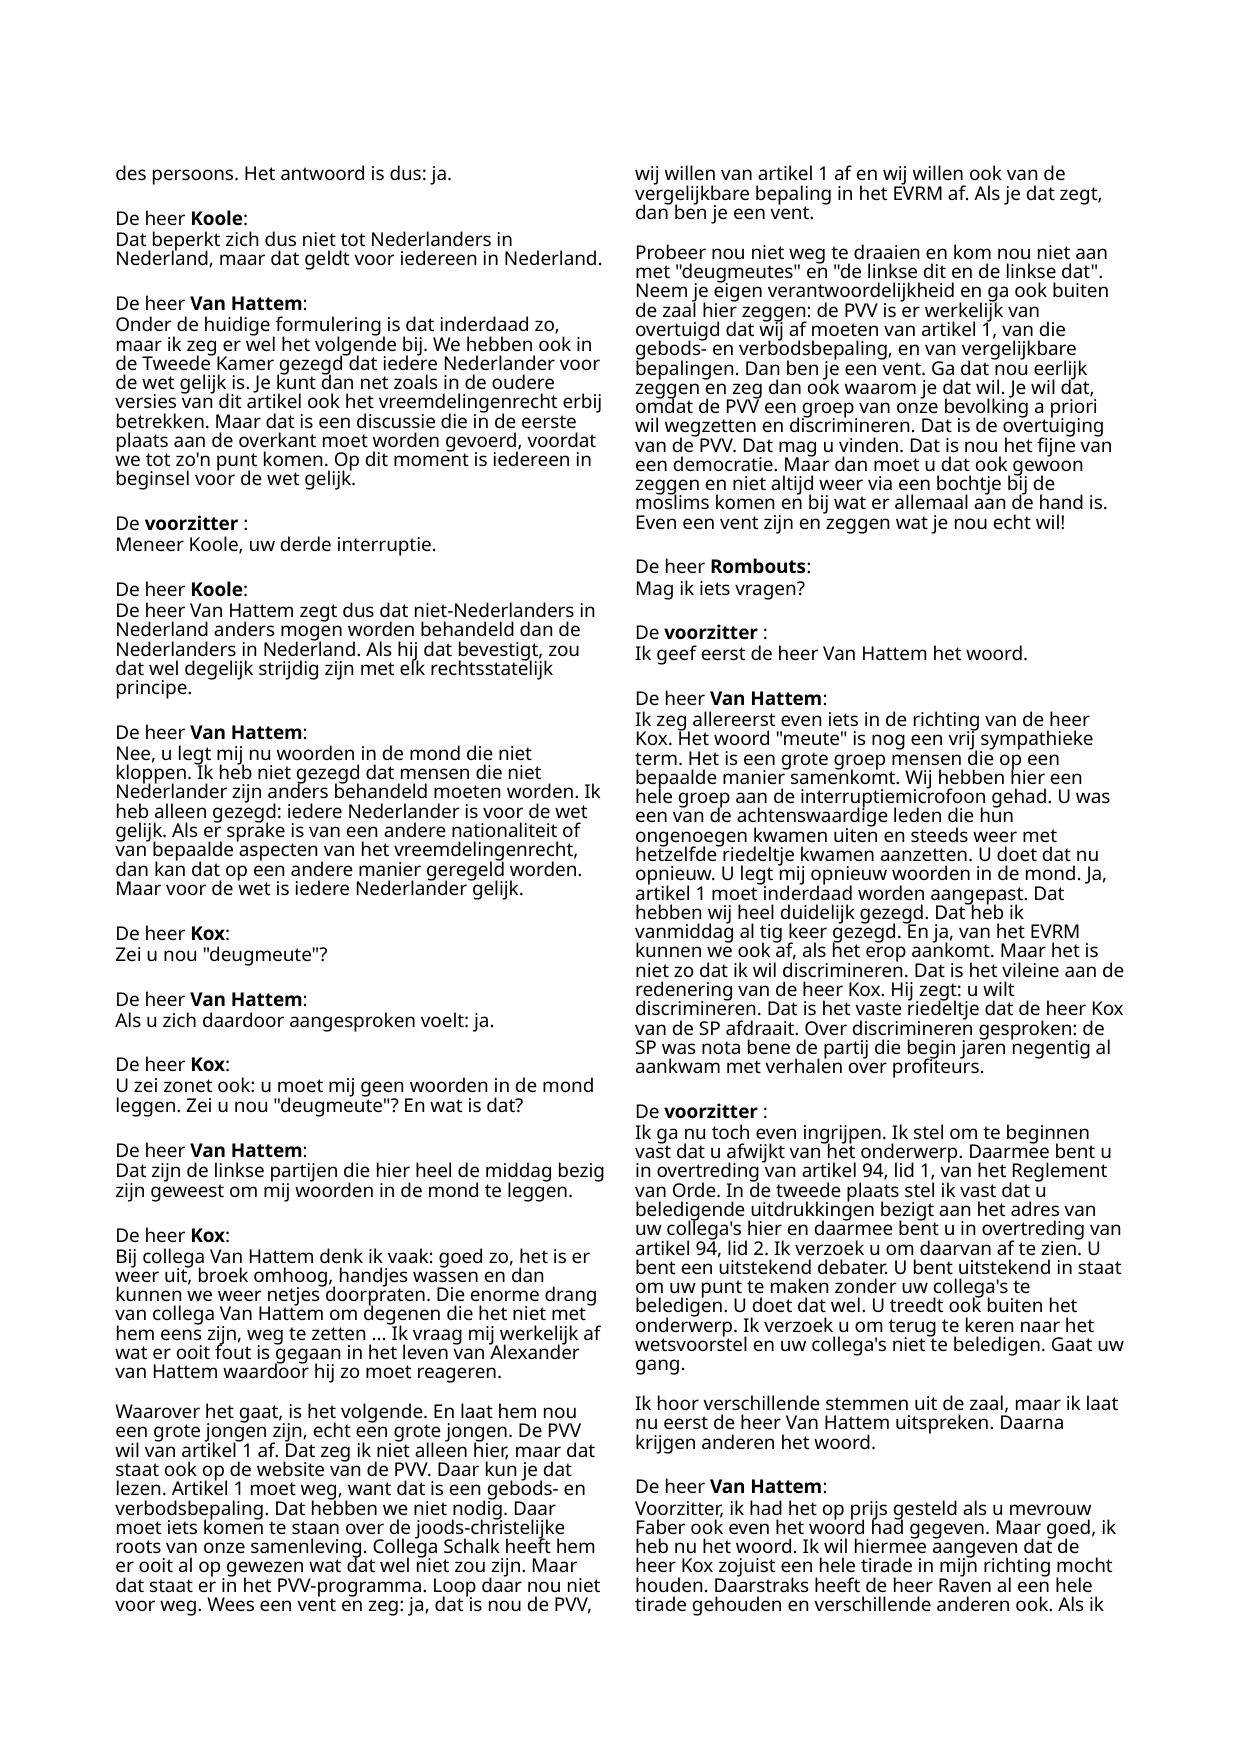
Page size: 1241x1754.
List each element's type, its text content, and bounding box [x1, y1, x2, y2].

text De voorzitter : [635, 619, 1125, 645]
text Bij collega Van Hattem denk ik vaak: goed zo, het is er weer uit, broek omhoog, handjes wassen en dan kunnen we weer netjes doorpraten. Die enorme drang van collega Van Hattem om degenen die het niet met hem eens zijn, weg te zetten ... Ik vraag mij werkelijk af wat er ooit fout is gegaan in het leven van Alexander van Hattem waardoor hij zo moet reageren. [115, 1248, 605, 1382]
text De voorzitter : [635, 1098, 1125, 1124]
text Ik zeg allereerst even iets in de richting van de heer Kox. Het woord "meute" is nog een vrij sympathieke term. Het is een grote groep mensen die op een bepaalde manier samenkomt. Wij hebben hier een hele groep aan de interruptiemicrofoon gehad. U was een van de achtenswaardige leden die hun ongenoegen kwamen uiten en steeds weer met hetzelfde riedeltje kwamen aanzetten. U doet dat nu opnieuw. U legt mij opnieuw woorden in de mond. Ja, artikel 1 moet inderdaad worden aangepast. Dat hebben wij heel duidelijk gezegd. Dat heb ik vanmiddag al tig keer gezegd. En ja, van het EVRM kunnen we ook af, als het erop aankomt. Maar het is niet zo dat ik wil discrimineren. Dat is het vileine aan de redenering van de heer Kox. Hij zegt: u wilt discrimineren. Dat is het vaste riedeltje dat de heer Kox van de SP afdraait. Over discrimineren gesproken: de SP was nota bene de partij die begin jaren negentig al aankwam met verhalen over profiteurs. [635, 711, 1125, 1077]
text De heer Kox: [115, 1222, 605, 1248]
text Ik hoor verschillende stemmen uit de zaal, maar ik laat nu eerst de heer Van Hattem uitspreken. Daarna krijgen anderen het woord. [635, 1395, 1125, 1453]
text De heer Van Hattem: [115, 291, 605, 316]
text Dat beperkt zich dus niet tot Nederlanders in Nederland, maar dat geldt voor iedereen in Nederland. [115, 231, 605, 270]
text des persoons. Het antwoord is dus: ja. [115, 165, 605, 184]
text De heer Van Hattem: [635, 1474, 1125, 1499]
text Dat zijn de linkse partijen die hier heel de middag bezig zijn geweest om mij woorden in de mond te leggen. [115, 1162, 605, 1201]
text De heer Rombouts: [635, 554, 1125, 579]
text Ik ga nu toch even ingrijpen. Ik stel om te beginnen vast dat u afwijkt van het onderwerp. Daarmee bent u in overtreding van artikel 94, lid 1, van het Reglement van Orde. In de tweede plaats stel ik vast dat u beledigende uitdrukkingen bezigt aan het adres van uw collega's hier en daarmee bent u in overtreding van artikel 94, lid 2. Ik verzoek u om daarvan af te zien. U bent een uitstekend debater. U bent uitstekend in staat om uw punt te maken zonder uw collega's te beledigen. U doet dat wel. U treedt ook buiten het onderwerp. Ik verzoek u om terug te keren naar het wetsvoorstel en uw collega's niet te beledigen. Gaat uw gang. [635, 1124, 1125, 1374]
text Nee, u legt mij nu woorden in de mond die niet kloppen. Ik heb niet gezegd dat mensen die niet Nederlander zijn anders behandeld moeten worden. Ik heb alleen gezegd: iedere Nederlander is voor de wet gelijk. Als er sprake is van een andere nationaliteit of van bepaalde aspecten van het vreemdelingenrecht, dan kan dat op een andere manier geregeld worden. Maar voor de wet is iedere Nederlander gelijk. [115, 745, 605, 899]
text De heer Van Hattem: [115, 719, 605, 745]
text De heer Koole: [115, 576, 605, 602]
text Mag ik iets vragen? [635, 579, 1125, 599]
text De heer Van Hattem: [115, 986, 605, 1012]
text De voorzitter : [115, 511, 605, 536]
text De heer Kox: [115, 920, 605, 946]
text De heer Van Hattem zegt dus dat niet-Nederlanders in Nederland anders mogen worden behandeld dan de Nederlanders in Nederland. Als hij dat bevestigt, zou dat wel degelijk strijdig zijn met elk rechtsstatelijk principe. [115, 602, 605, 698]
text De heer Koole: [115, 205, 605, 231]
text Voorzitter, ik had het op prijs gesteld als u mevrouw Faber ook even het woord had gegeven. Maar goed, ik heb nu het woord. Ik wil hiermee aangeven dat de heer Kox zojuist een hele tirade in mijn richting mocht houden. Daarstraks heeft de heer Raven al een hele tirade gehouden en verschillende anderen ook. Als ik [635, 1499, 1125, 1615]
text Probeer nou niet weg te draaien en kom nou niet aan met "deugmeutes" en "de linkse dit en de linkse dat". Neem je eigen verantwoordelijkheid en ga ook buiten de zaal hier zeggen: de PVV is er werkelijk van overtuigd dat wij af moeten van artikel 1, van die gebods- en verbodsbepaling, en van vergelijkbare bepalingen. Dan ben je een vent. Ga dat nou eerlijk zeggen en zeg dan ook waarom je dat wil. Je wil dat, omdat de PVV een groep van onze bevolking a priori wil wegzetten en discrimineren. Dat is de overtuiging van de PVV. Dat mag u vinden. Dat is nou het fijne van een democratie. Maar dan moet u dat ook gewoon zeggen en niet altijd weer via een bochtje bij de moslims komen en bij wat er allemaal aan de hand is. Even een vent zijn en zeggen wat je nou echt wil! [635, 244, 1125, 533]
text De heer Kox: [115, 1052, 605, 1077]
text Ik geef eerst de heer Van Hattem het woord. [635, 645, 1125, 664]
text De heer Van Hattem: [635, 685, 1125, 711]
text U zei zonet ook: u moet mij geen woorden in de mond leggen. Zei u nou "deugmeute"? En wat is dat? [115, 1077, 605, 1116]
text Waarover het gaat, is het volgende. En laat hem nou een grote jongen zijn, echt een grote jongen. De PVV wil van artikel 1 af. Dat zeg ik niet alleen hier, maar dat staat ook op de website van de PVV. Daar kun je dat lezen. Artikel 1 moet weg, want dat is een gebods- en verbodsbepaling. Dat hebben we niet nodig. Daar moet iets komen te staan over de joods-christelijke roots van onze samenleving. Collega Schalk heeft hem er ooit al op gewezen wat dat wel niet zou zijn. Maar dat staat er in het PVV-programma. Loop daar nou niet voor weg. Wees een vent en zeg: ja, dat is nou de PVV, [115, 1403, 605, 1615]
text Meneer Koole, uw derde interruptie. [115, 536, 605, 556]
text wij willen van artikel 1 af en wij willen ook van de vergelijkbare bepaling in het EVRM af. Als je dat zegt, dan ben je een vent. [635, 165, 1125, 223]
text Onder de huidige formulering is dat inderdaad zo, maar ik zeg er wel het volgende bij. We hebben ook in de Tweede Kamer gezegd dat iedere Nederlander voor de wet gelijk is. Je kunt dan net zoals in de oudere versies van dit artikel ook het vreemdelingenrecht erbij betrekken. Maar dat is een discussie die in de eerste plaats aan de overkant moet worden gevoerd, voordat we tot zo'n punt komen. Op dit moment is iedereen in beginsel voor de wet gelijk. [115, 316, 605, 490]
text Als u zich daardoor aangesproken voelt: ja. [115, 1012, 605, 1031]
text Zei u nou "deugmeute"? [115, 946, 605, 965]
text De heer Van Hattem: [115, 1137, 605, 1162]
